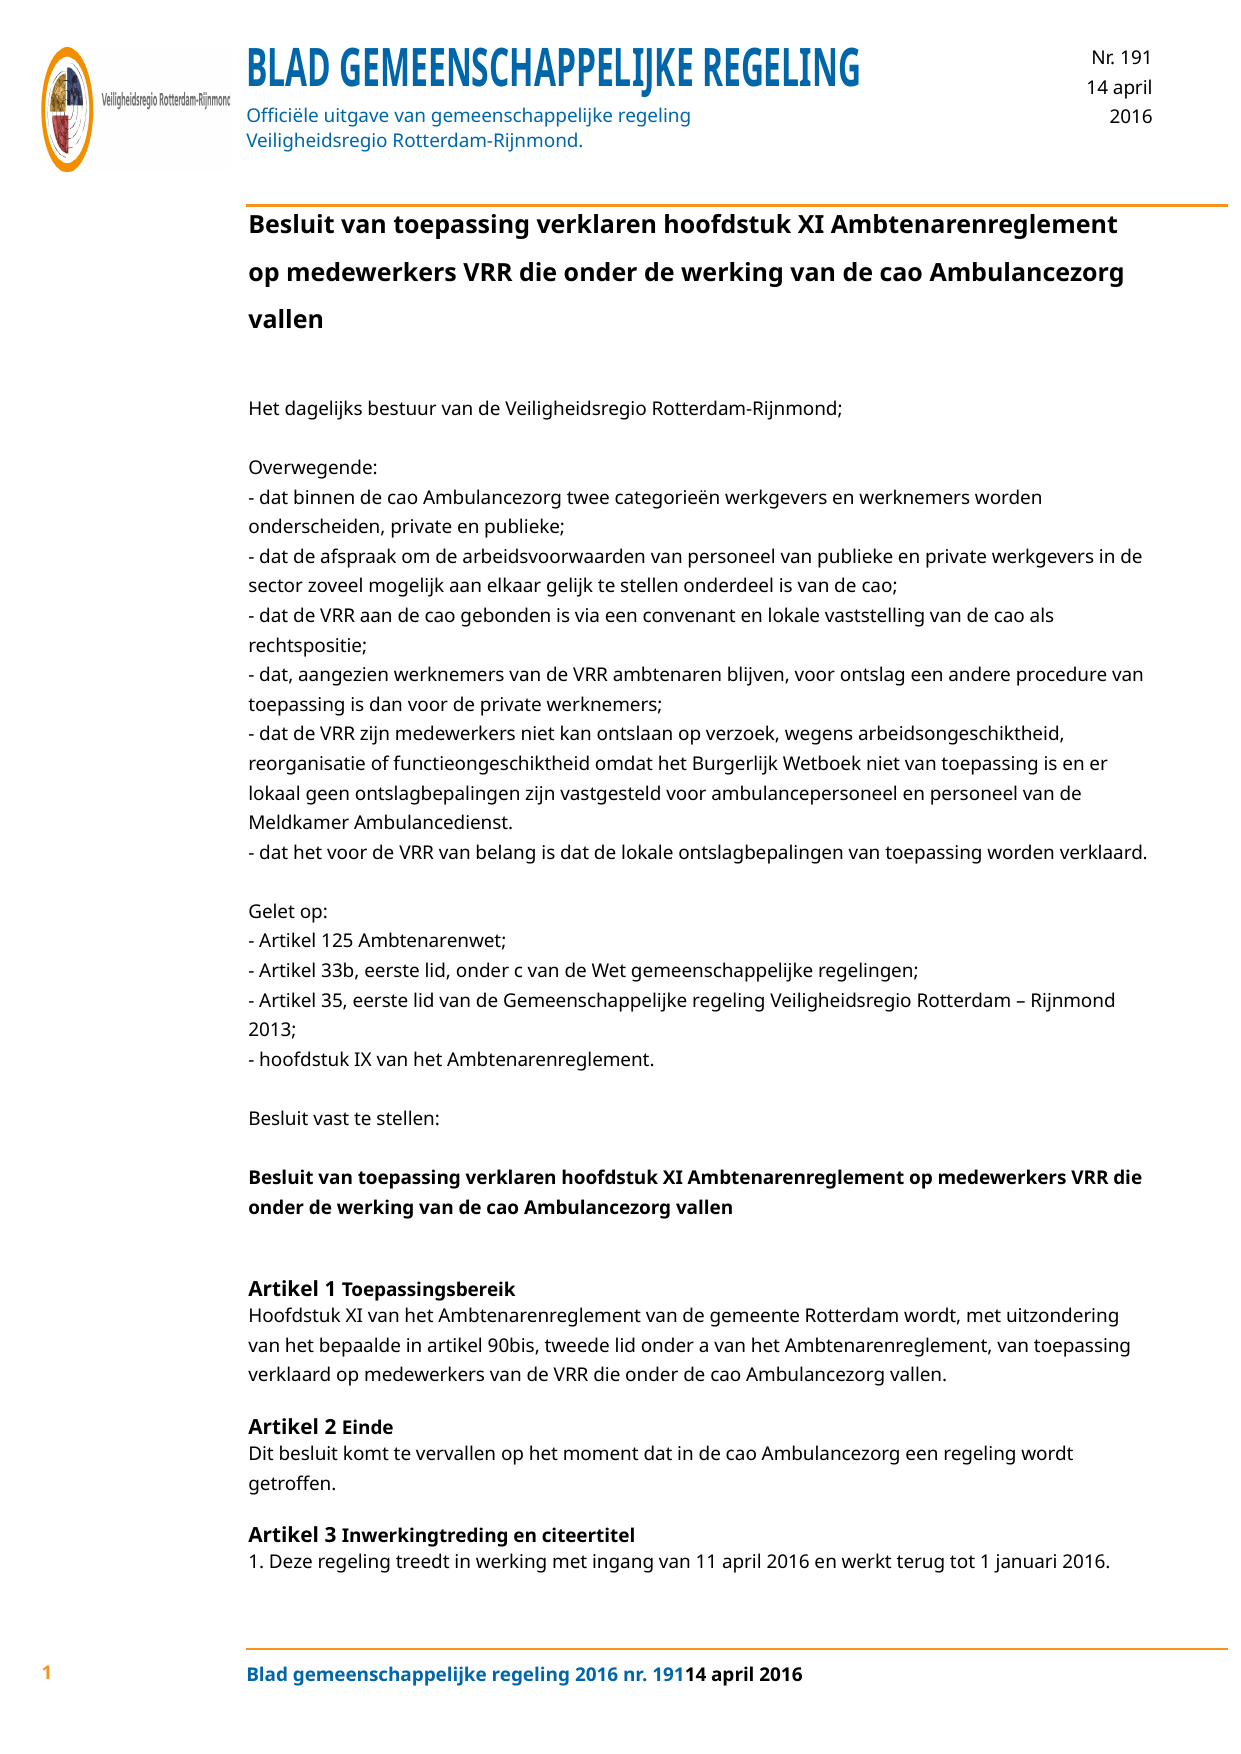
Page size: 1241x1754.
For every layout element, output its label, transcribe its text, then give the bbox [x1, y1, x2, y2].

text - Artikel 35, eerste lid van de Gemeenschappelijke regeling Veiligheidsregio Rotterdam – Rijnmond 2013; [248, 987, 1152, 1042]
text Dit besluit komt te vervallen op het moment dat in de cao Ambulancezorg een regeling wordt getroffen. [248, 1440, 1152, 1496]
text Artikel 1 Toepassingsbereik [248, 1274, 1152, 1302]
text Besluit van toepassing verklaren hoofdstuk XI Ambtenarenreglement op medewerkers VRR die onder de werking van de cao Ambulancezorg vallen [248, 1164, 1152, 1219]
text - dat de VRR zijn medewerkers niet kan ontslaan op verzoek, wegens arbeidsongeschiktheid, reorganisatie of functieongeschiktheid omdat het Burgerlijk Wetboek niet van toepassing is en er lokaal geen ontslagbepalingen zijn vastgesteld voor ambulancepersoneel en personeel van de Meldkamer Ambulancedienst. [248, 721, 1152, 835]
text - dat binnen de cao Ambulancezorg twee categorieën werkgevers en werknemers worden onderscheiden, private en publieke; [248, 484, 1152, 539]
text Besluit vast te stellen: [248, 1105, 1152, 1131]
text Besluit van toepassing verklaren hoofdstuk XI Ambtenarenreglement op medewerkers VRR die onder de werking van de cao Ambulancezorg vallen [248, 207, 1152, 336]
text Het dagelijks bestuur van de Veiligheidsregio Rotterdam-Rijnmond; [248, 395, 1152, 421]
text Gelet op: [248, 898, 1152, 924]
text - dat de afspraak om de arbeidsvoorwaarden van personeel van publieke en private werkgevers in de sector zoveel mogelijk aan elkaar gelijk te stellen onderdeel is van de cao; [248, 543, 1152, 598]
text - hoofdstuk IX van het Ambtenarenreglement. [248, 1046, 1152, 1072]
text 1. Deze regeling treedt in werking met ingang van 11 april 2016 en werkt terug tot 1 januari 2016. [248, 1549, 1152, 1574]
text - dat het voor de VRR van belang is dat de lokale ontslagbepalingen van toepassing worden verklaard. [248, 839, 1152, 864]
text Overwegende: [248, 454, 1152, 480]
text Hoofdstuk XI van het Ambtenarenreglement van de gemeente Rotterdam wordt, met uitzondering van het bepaalde in artikel 90bis, tweede lid onder a van het Ambtenarenreglement, van toepassing verklaard op medewerkers van de VRR die onder de cao Ambulancezorg vallen. [248, 1302, 1152, 1387]
text Artikel 2 Einde [248, 1412, 1152, 1440]
text - Artikel 33b, eerste lid, onder c van de Wet gemeenschappelijke regelingen; [248, 957, 1152, 983]
text - dat, aangezien werknemers van de VRR ambtenaren blijven, voor ontslag een andere procedure van toepassing is dan voor de private werknemers; [248, 661, 1152, 717]
text - Artikel 125 Ambtenarenwet; [248, 928, 1152, 953]
text - dat de VRR aan de cao gebonden is via een convenant en lokale vaststelling van de cao als rechtspositie; [248, 602, 1152, 657]
text Artikel 3 Inwerkingtreding en citeertitel [248, 1520, 1152, 1549]
picture [41, 47, 231, 172]
